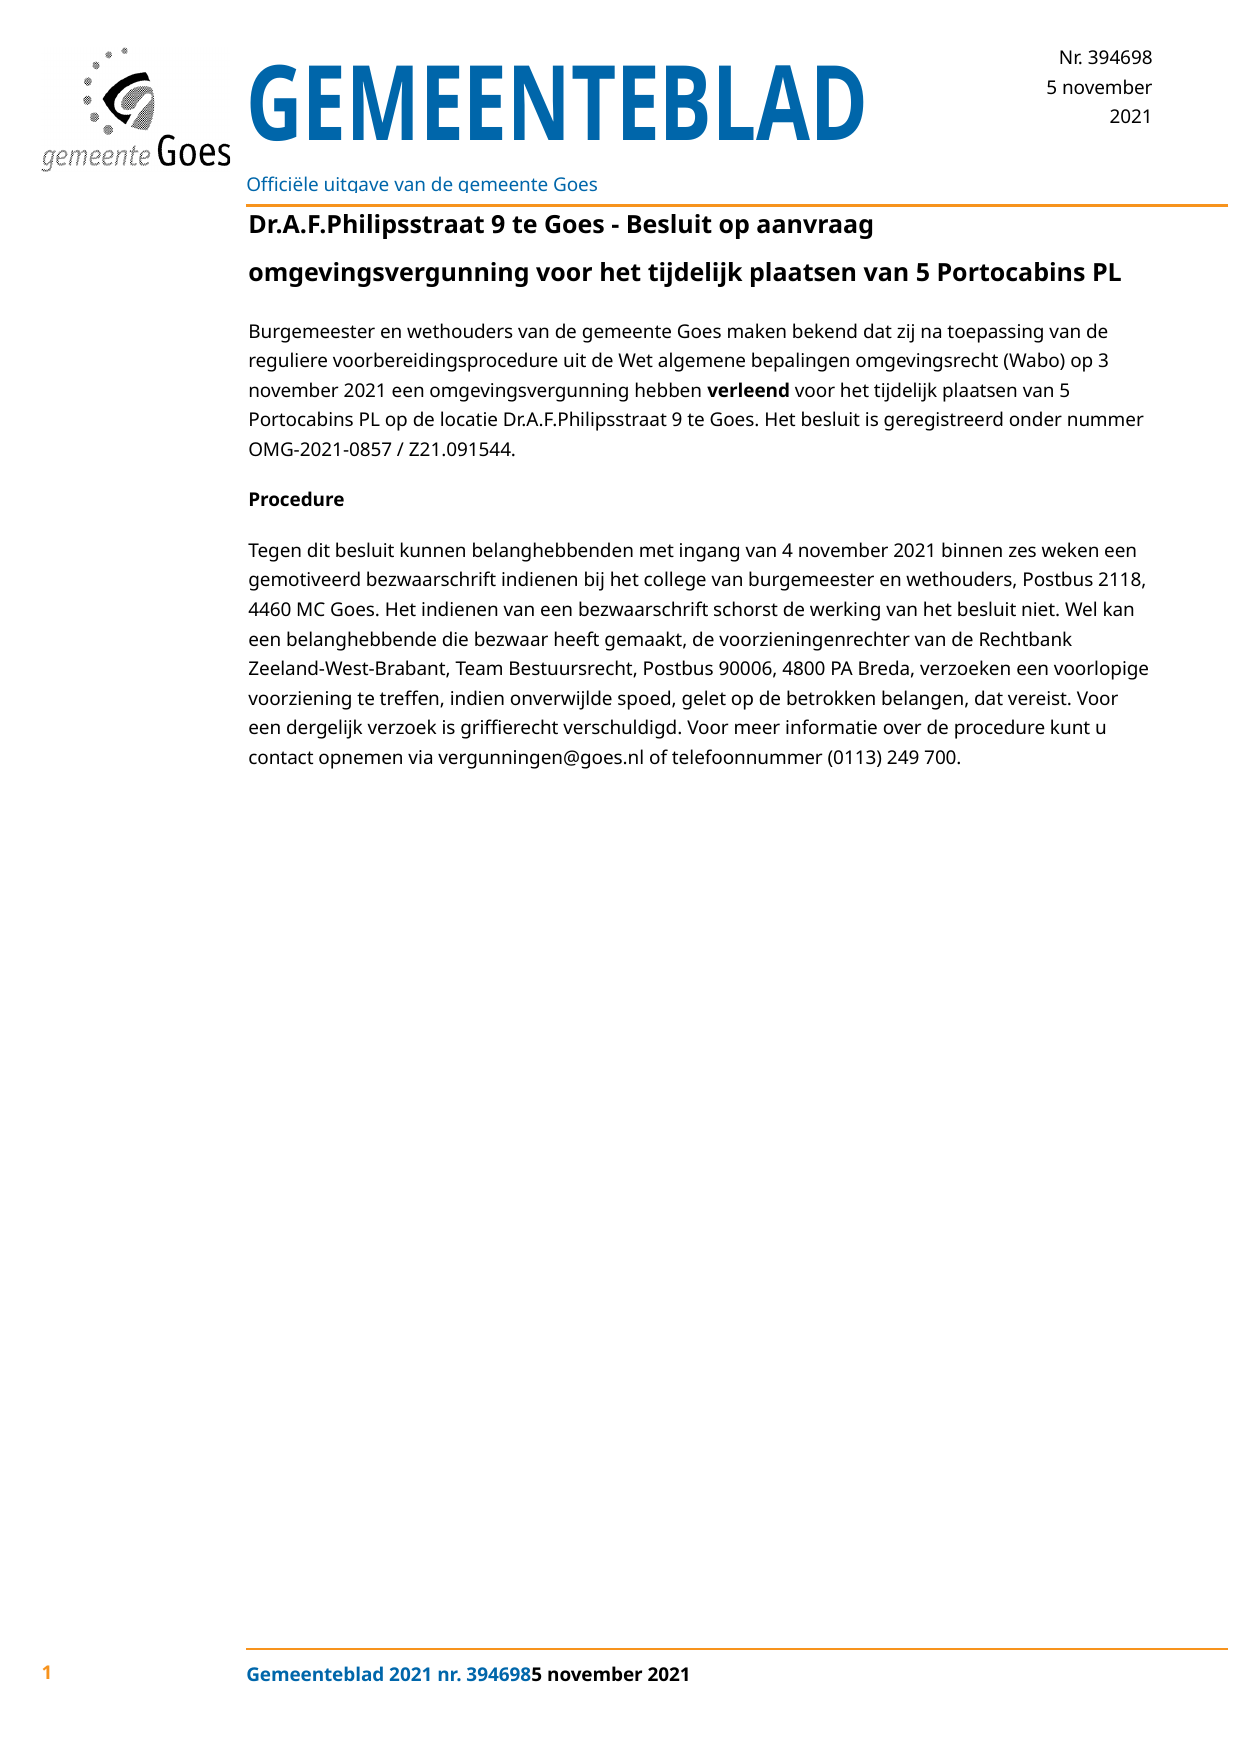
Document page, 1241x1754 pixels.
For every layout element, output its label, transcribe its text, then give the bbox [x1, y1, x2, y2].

text Dr.A.F.Philipsstraat 9 te Goes - Besluit op aanvraag omgevingsvergunning voor het tijdelijk plaatsen van 5 Portocabins PL [248, 207, 1152, 288]
text Tegen dit besluit kunnen belanghebbenden met ingang van 4 november 2021 binnen zes weken een gemotiveerd bezwaarschrift indienen bij het college van burgemeester en wethouders, Postbus 2118, 4460 MC Goes. Het indienen van een bezwaarschrift schorst de werking van het besluit niet. Wel kan een belanghebbende die bezwaar heeft gemaakt, de voorzieningenrechter van de Rechtbank Zeeland-West-Brabant, Team Bestuursrecht, Postbus 90006, 4800 PA Breda, verzoeken een voorlopige voorziening te treffen, indien onverwijlde spoed, gelet op de betrokken belangen, dat vereist. Voor een dergelijk verzoek is griffierecht verschuldigd. Voor meer informatie over de procedure kunt u contact opnemen via vergunningen@goes.nl of telefoonnummer (0113) 249 700. [248, 537, 1152, 770]
picture [41, 47, 231, 172]
text Procedure [248, 487, 1152, 512]
text Burgemeester en wethouders van de gemeente Goes maken bekend dat zij na toepassing van de reguliere voorbereidingsprocedure uit de Wet algemene bepalingen omgevingsrecht (Wabo) op 3 november 2021 een omgevingsvergunning hebben verleend voor het tijdelijk plaatsen van 5 Portocabins PL op de locatie Dr.A.F.Philipsstraat 9 te Goes. Het besluit is geregistreerd onder nummer OMG-2021-0857 / Z21.091544. [248, 318, 1152, 462]
